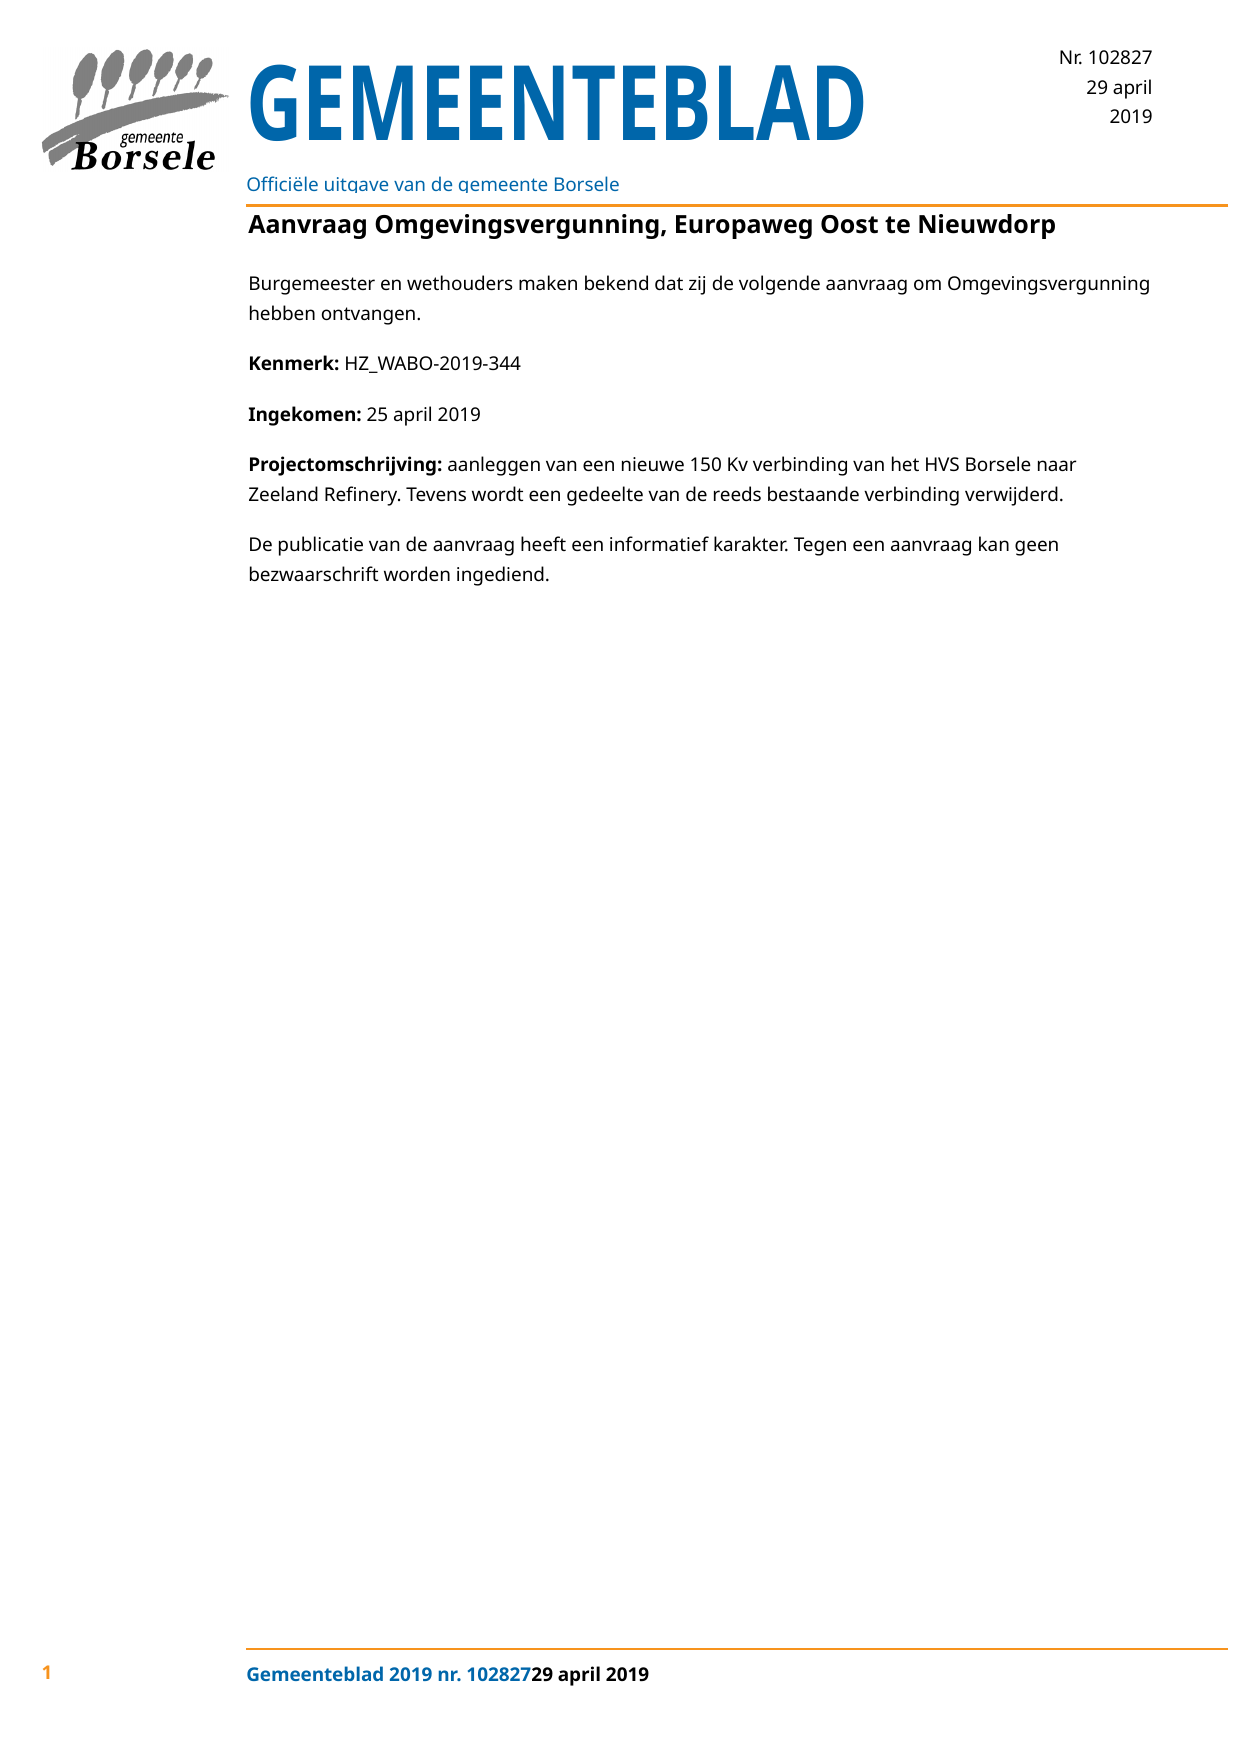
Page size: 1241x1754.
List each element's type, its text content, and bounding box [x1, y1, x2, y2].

text Aanvraag Omgevingsvergunning, Europaweg Oost te Nieuwdorp [248, 207, 1152, 241]
text Kenmerk: HZ_WABO-2019-344 [248, 350, 1152, 376]
text Burgemeester en wethouders maken bekend dat zij de volgende aanvraag om Omgevingsvergunning hebben ontvangen. [248, 270, 1152, 326]
text Ingekomen: 25 april 2019 [248, 401, 1152, 426]
picture [41, 47, 231, 172]
text Projectomschrijving: aanleggen van een nieuwe 150 Kv verbinding van het HVS Borsele naar Zeeland Refinery. Tevens wordt een gedeelte van de reeds bestaande verbinding verwijderd. [248, 451, 1152, 506]
text De publicatie van de aanvraag heeft een informatief karakter. Tegen een aanvraag kan geen bezwaarschrift worden ingediend. [248, 531, 1152, 586]
